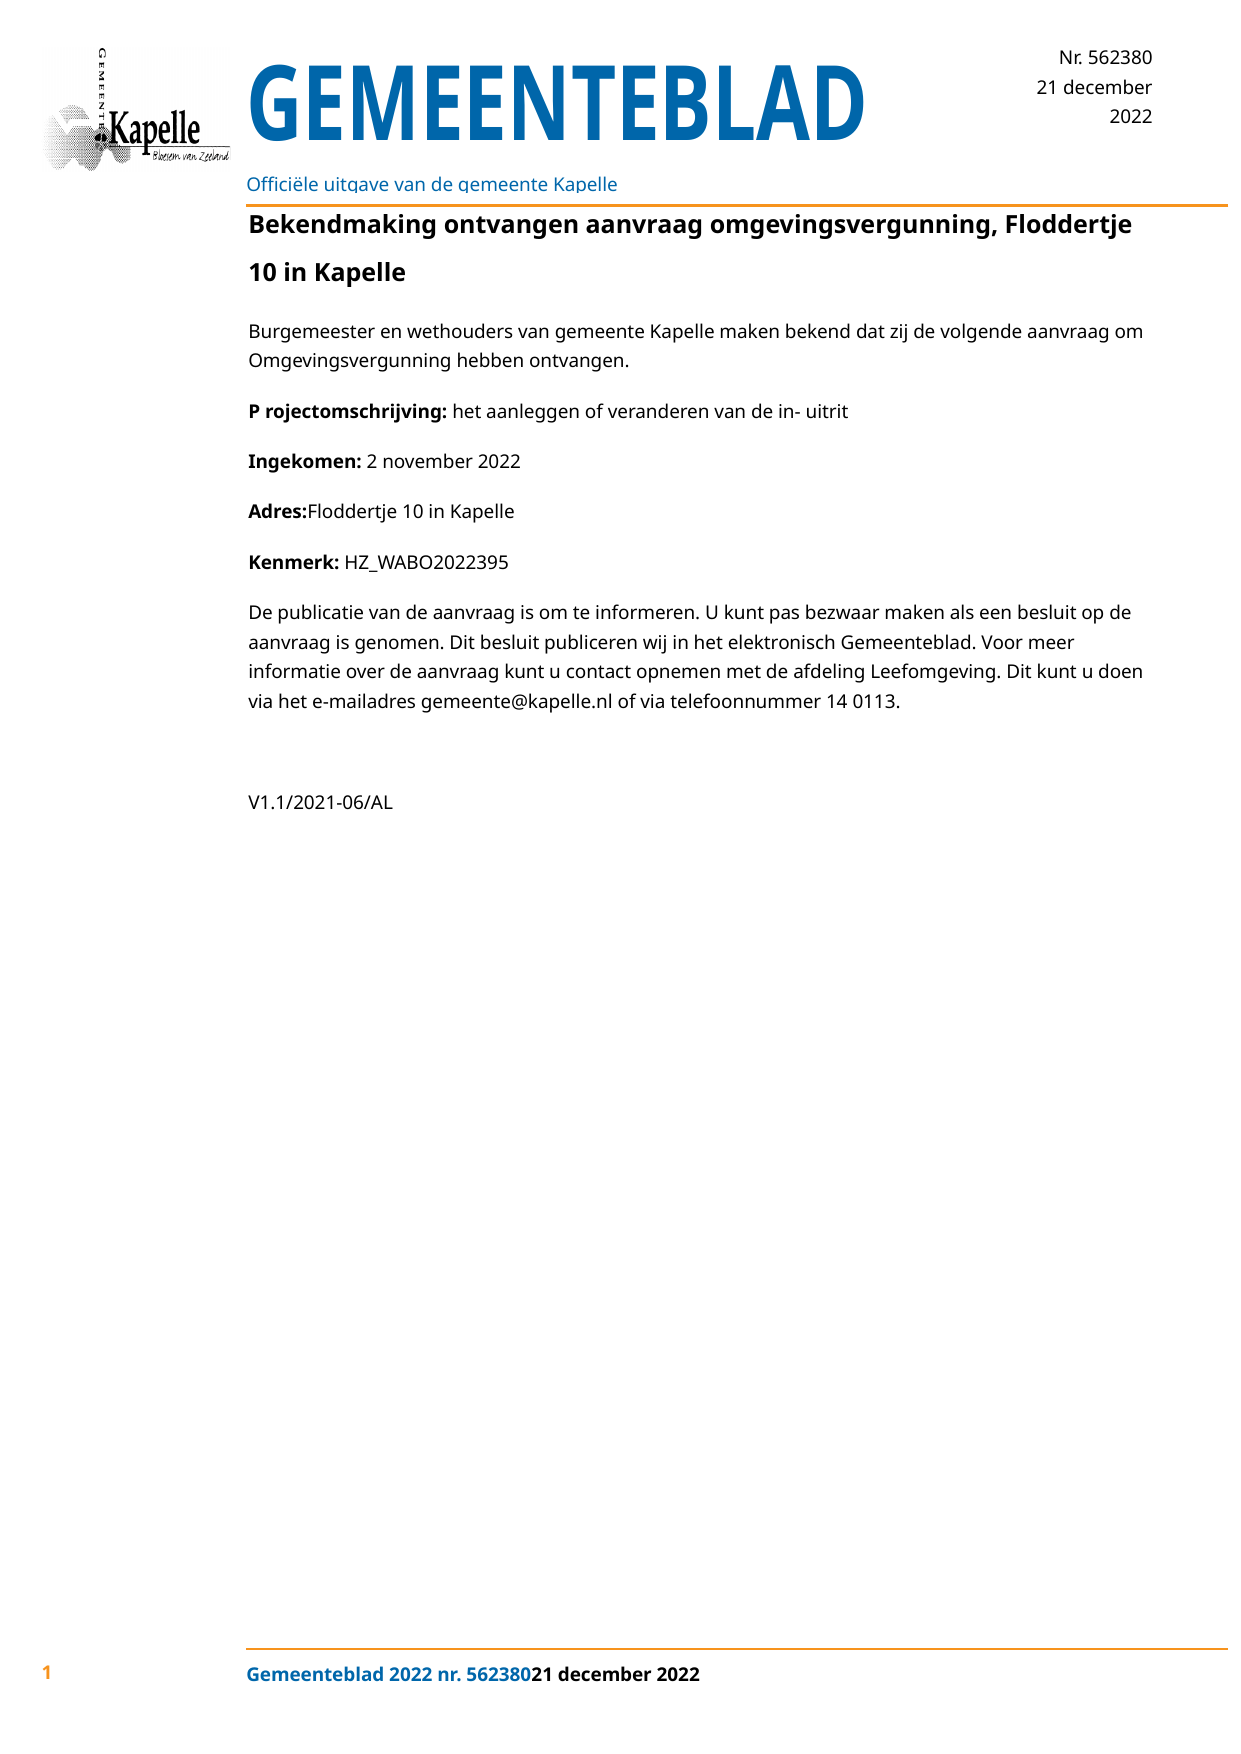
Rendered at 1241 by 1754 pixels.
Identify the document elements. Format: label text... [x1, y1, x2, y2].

text Kenmerk: HZ_WABO2022395 [248, 549, 1152, 575]
text V1.1/2021-06/AL [248, 789, 1152, 815]
text Ingekomen: 2 november 2022 [248, 448, 1152, 474]
text De publicatie van de aanvraag is om te informeren. U kunt pas bezwaar maken als een besluit op de aanvraag is genomen. Dit besluit publiceren wij in het elektronisch Gemeenteblad. Voor meer informatie over de aanvraag kunt u contact opnemen met de afdeling Leefomgeving. Dit kunt u doen via het e-mailadres gemeente@kapelle.nl of via telefoonnummer 14 0113. [248, 599, 1152, 714]
text Bekendmaking ontvangen aanvraag omgevingsvergunning, Floddertje 10 in Kapelle [248, 207, 1152, 288]
picture [41, 47, 231, 172]
text Adres:Floddertje 10 in Kapelle [248, 499, 1152, 524]
text Burgemeester en wethouders van gemeente Kapelle maken bekend dat zij de volgende aanvraag om Omgevingsvergunning hebben ontvangen. [248, 318, 1152, 373]
text P rojectomschrijving: het aanleggen of veranderen van de in- uitrit [248, 398, 1152, 424]
